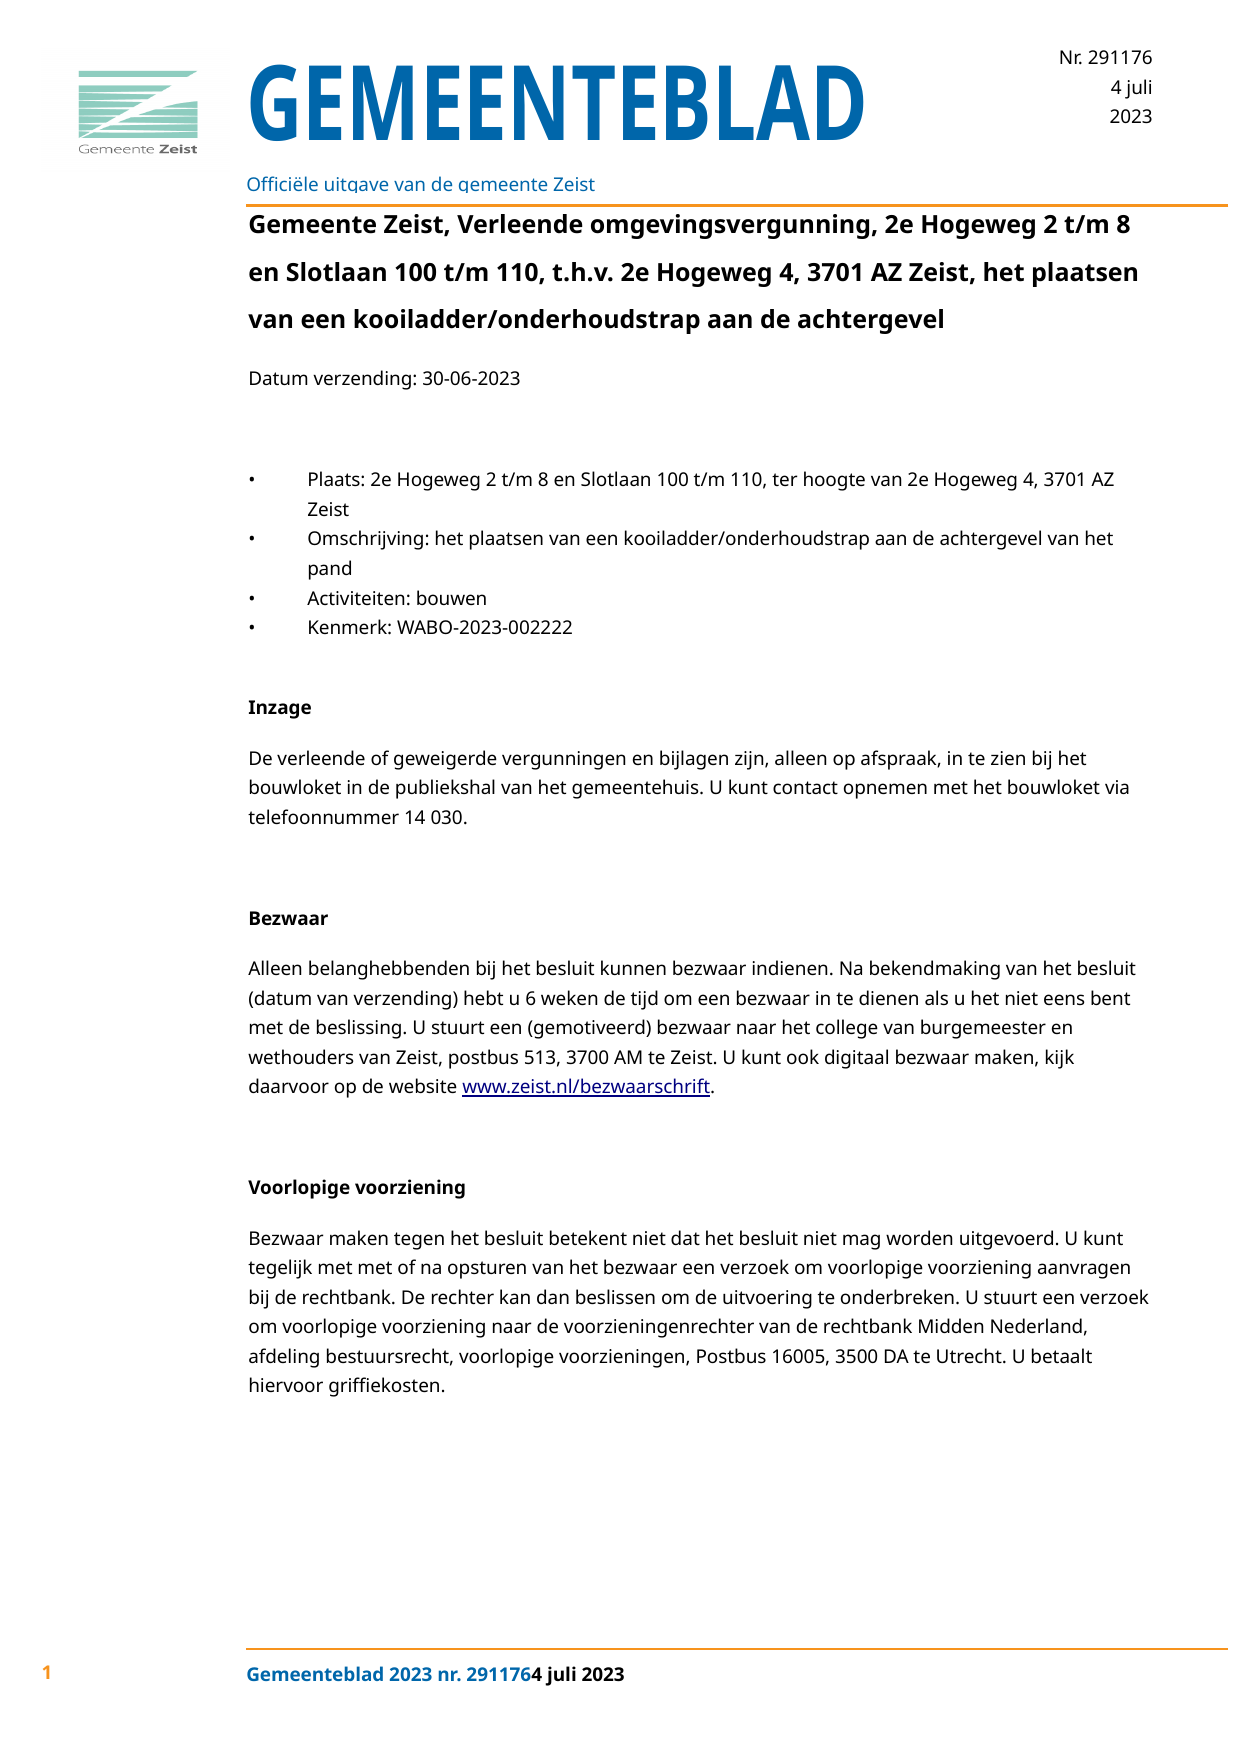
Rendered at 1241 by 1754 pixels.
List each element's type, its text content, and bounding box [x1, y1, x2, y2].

list Kenmerk: WABO-2023-002222 [248, 614, 1152, 640]
text Bezwaar [248, 905, 1152, 930]
text Inzage [248, 694, 1152, 720]
text Bezwaar maken tegen het besluit betekent niet dat het besluit niet mag worden uitgevoerd. U kunt tegelijk met met of na opsturen van het bezwaar een verzoek om voorlopige voorziening aanvragen bij de rechtbank. De rechter kan dan beslissen om de uitvoering te onderbreken. U stuurt een verzoek om voorlopige voorziening naar de voorzieningenrechter van de rechtbank Midden Nederland, afdeling bestuursrecht, voorlopige voorzieningen, Postbus 16005, 3500 DA te Utrecht. U betaalt hiervoor griffiekosten. [248, 1225, 1152, 1398]
text Datum verzending: 30-06-2023 [248, 366, 1152, 391]
text Alleen belanghebbenden bij het besluit kunnen bezwaar indienen. Na bekendmaking van het besluit (datum van verzending) hebt u 6 weken de tijd om een bezwaar in te dienen als u het niet eens bent met de beslissing. U stuurt een (gemotiveerd) bezwaar naar het college van burgemeester en wethouders van Zeist, postbus 513, 3700 AM te Zeist. U kunt ook digitaal bezwaar maken, kijk daarvoor op de website www.zeist.nl/bezwaarschrift. [248, 955, 1152, 1099]
list Activiteiten: bouwen [248, 585, 1152, 610]
list Omschrijving: het plaatsen van een kooiladder/onderhoudstrap aan de achtergevel van het pand [248, 526, 1152, 581]
text De verleende of geweigerde vergunningen en bijlagen zijn, alleen op afspraak, in te zien bij het bouwloket in de publiekshal van het gemeentehuis. U kunt contact opnemen met het bouwloket via telefoonnummer 14 030. [248, 745, 1152, 829]
list Plaats: 2e Hogeweg 2 t/m 8 en Slotlaan 100 t/m 110, ter hoogte van 2e Hogeweg 4, 3701 AZ Zeist [248, 466, 1152, 522]
text Voorlopige voorziening [248, 1174, 1152, 1200]
picture [41, 47, 231, 172]
text Gemeente Zeist, Verleende omgevingsvergunning, 2e Hogeweg 2 t/m 8 en Slotlaan 100 t/m 110, t.h.v. 2e Hogeweg 4, 3701 AZ Zeist, het plaatsen van een kooiladder/onderhoudstrap aan de achtergevel [248, 207, 1152, 336]
